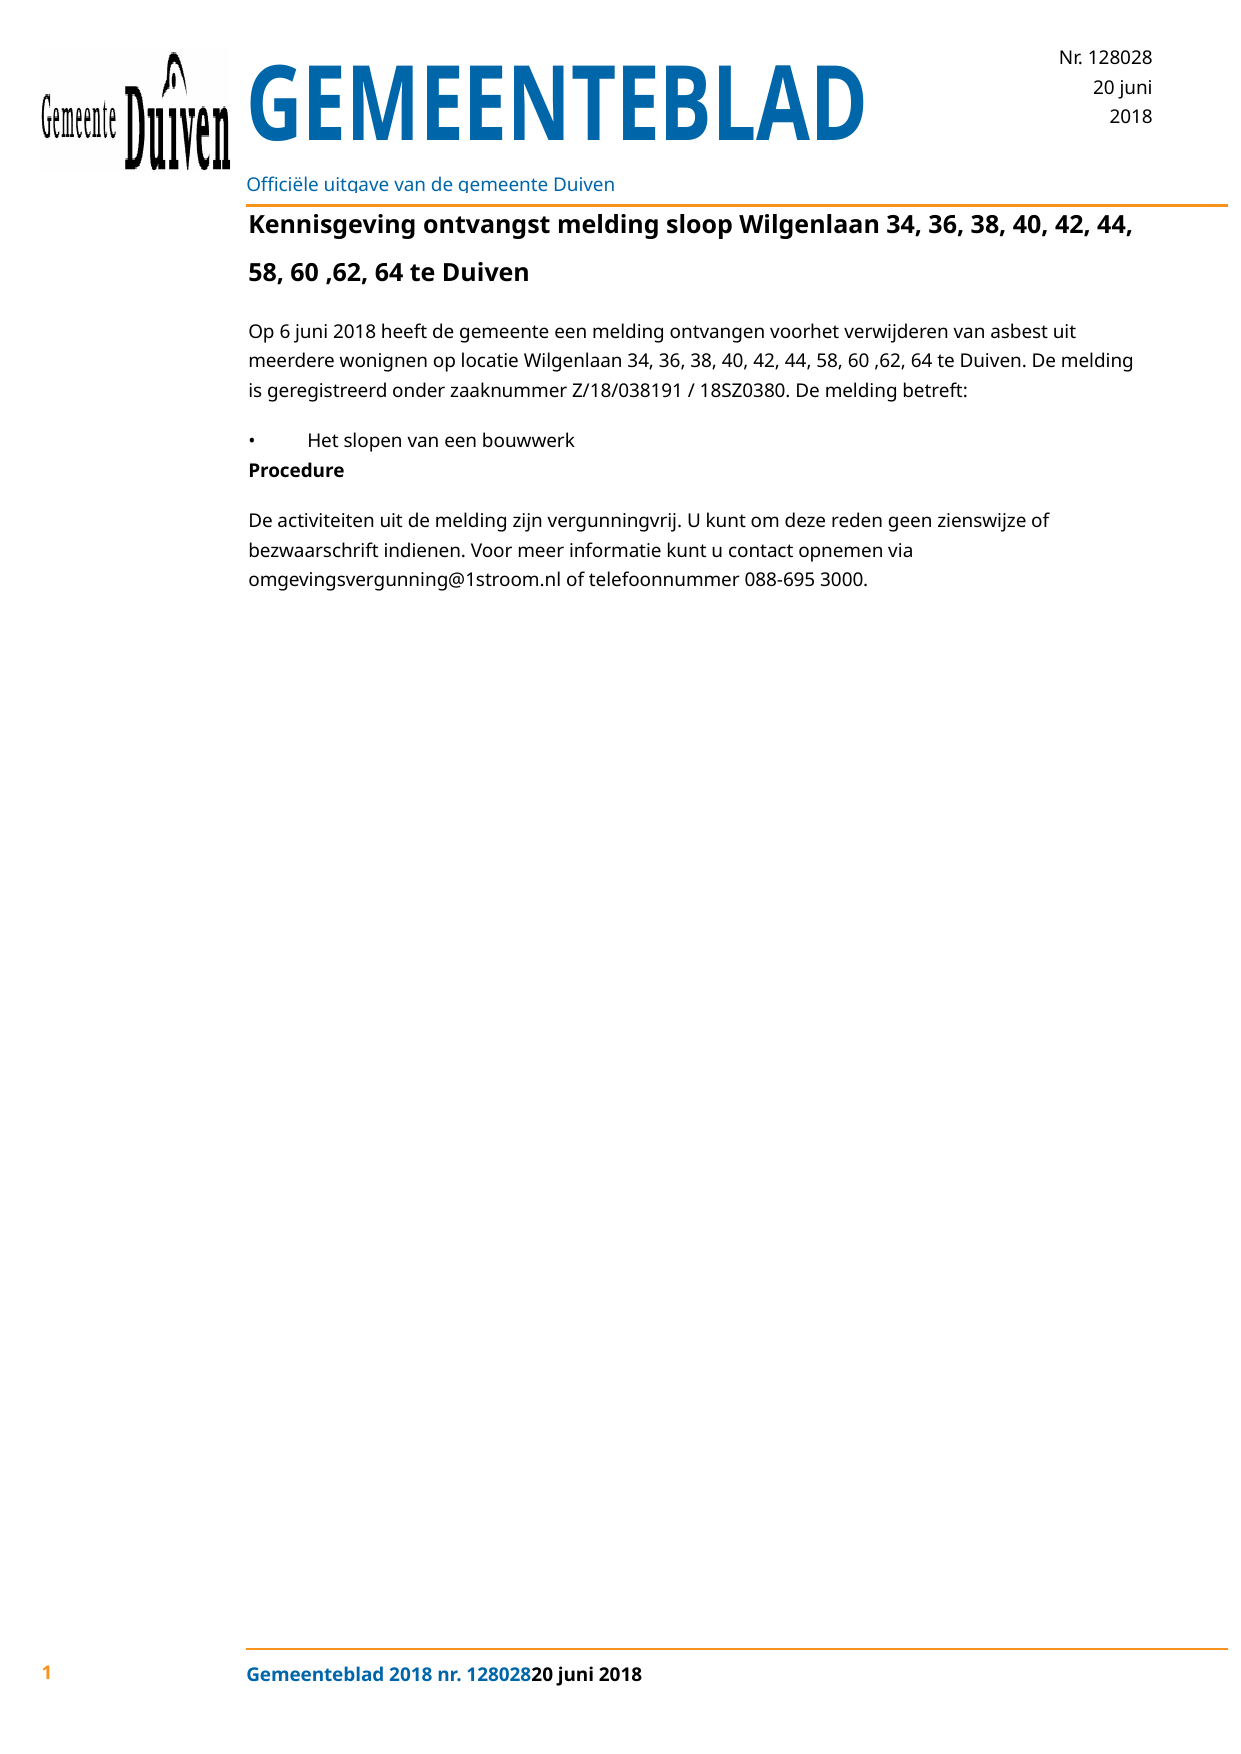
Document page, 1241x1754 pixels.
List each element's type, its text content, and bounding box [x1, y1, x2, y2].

text De activiteiten uit de melding zijn vergunningvrij. U kunt om deze reden geen zienswijze of bezwaarschrift indienen. Voor meer informatie kunt u contact opnemen via omgevingsvergunning@1stroom.nl of telefoonnummer 088-695 3000. [248, 507, 1152, 592]
text Kennisgeving ontvangst melding sloop Wilgenlaan 34, 36, 38, 40, 42, 44, 58, 60 ,62, 64 te Duiven [248, 207, 1152, 288]
picture [41, 47, 231, 172]
text Op 6 juni 2018 heeft de gemeente een melding ontvangen voorhet verwijderen van asbest uit meerdere wonignen op locatie Wilgenlaan 34, 36, 38, 40, 42, 44, 58, 60 ,62, 64 te Duiven. De melding is geregistreerd onder zaaknummer Z/18/038191 / 18SZ0380. De melding betreft: [248, 318, 1152, 403]
list Het slopen van een bouwwerk [248, 427, 1152, 453]
text Procedure [248, 457, 1152, 483]
